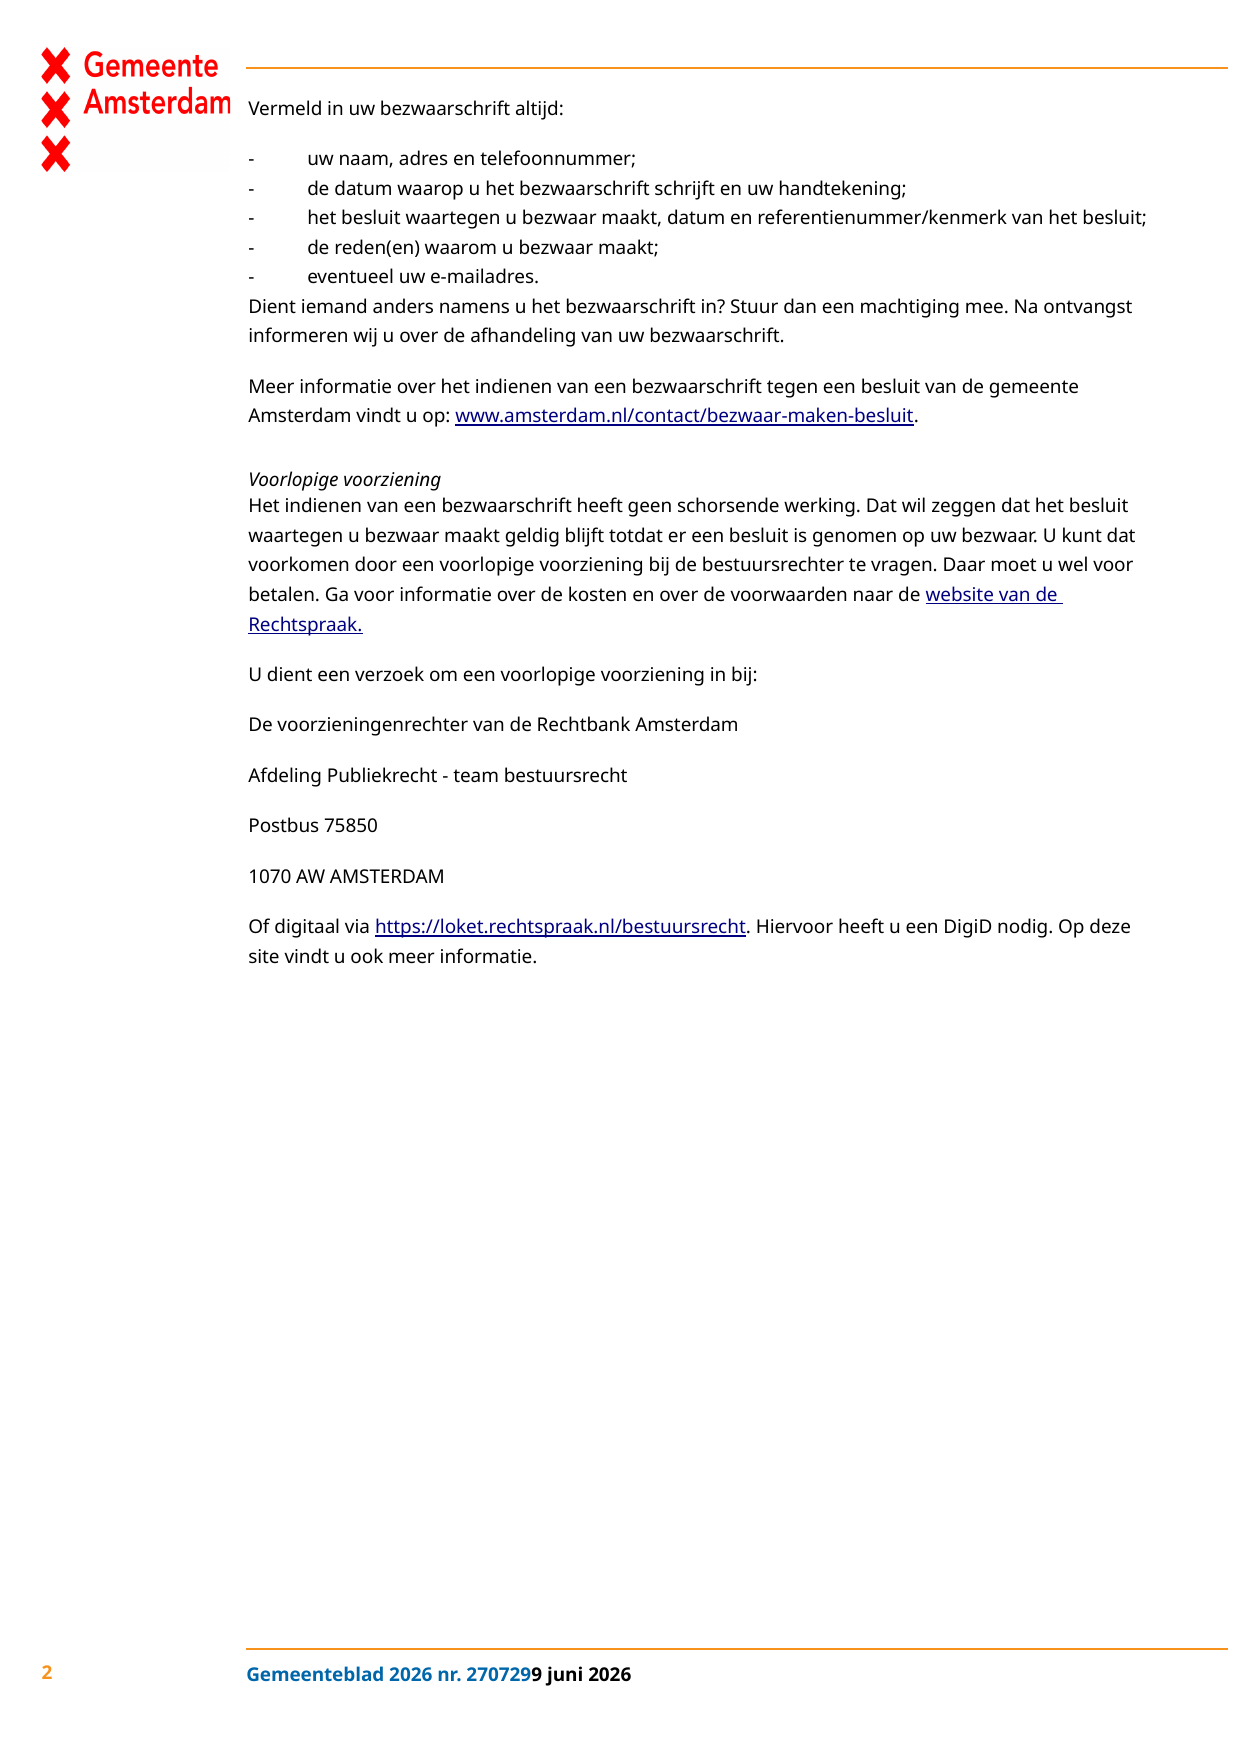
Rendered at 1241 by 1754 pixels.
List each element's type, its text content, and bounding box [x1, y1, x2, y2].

list eventueel uw e-mailadres. [248, 263, 1152, 289]
text U dient een verzoek om een voorlopige voorziening in bij: [248, 661, 1152, 687]
text Meer informatie over het indienen van een bezwaarschrift tegen een besluit van de gemeente Amsterdam vindt u op: www.amsterdam.nl/contact/bezwaar-maken-besluit. [248, 373, 1152, 428]
text Afdeling Publiekrecht - team bestuursrecht [248, 762, 1152, 788]
text 1070 AW AMSTERDAM [248, 863, 1152, 888]
text Of digitaal via https://loket.rechtspraak.nl/bestuursrecht. Hiervoor heeft u een DigiD nodig. Op deze site vindt u ook meer informatie. [248, 913, 1152, 968]
list het besluit waartegen u bezwaar maakt, datum en referentienummer/kenmerk van het besluit; [248, 204, 1152, 230]
list de datum waarop u het bezwaarschrift schrijft en uw handtekening; [248, 175, 1152, 201]
list uw naam, adres en telefoonnummer; [248, 145, 1152, 171]
picture [41, 47, 231, 172]
text Dient iemand anders namens u het bezwaarschrift in? Stuur dan een machtiging mee. Na ontvangst informeren wij u over de afhandeling van uw bezwaarschrift. [248, 293, 1152, 348]
list de reden(en) waarom u bezwaar maakt; [248, 234, 1152, 260]
text Postbus 75850 [248, 812, 1152, 838]
text Voorlopige voorziening [248, 467, 1152, 492]
text De voorzieningenrechter van de Rechtbank Amsterdam [248, 712, 1152, 737]
text Vermeld in uw bezwaarschrift altijd: [248, 95, 1152, 121]
text Het indienen van een bezwaarschrift heeft geen schorsende werking. Dat wil zeggen dat het besluit waartegen u bezwaar maakt geldig blijft totdat er een besluit is genomen op uw bezwaar. U kunt dat voorkomen door een voorlopige voorziening bij de bestuursrechter te vragen. Daar moet u wel voor betalen. Ga voor informatie over de kosten en over de voorwaarden naar de website van de Rechtspraak. [248, 492, 1152, 636]
